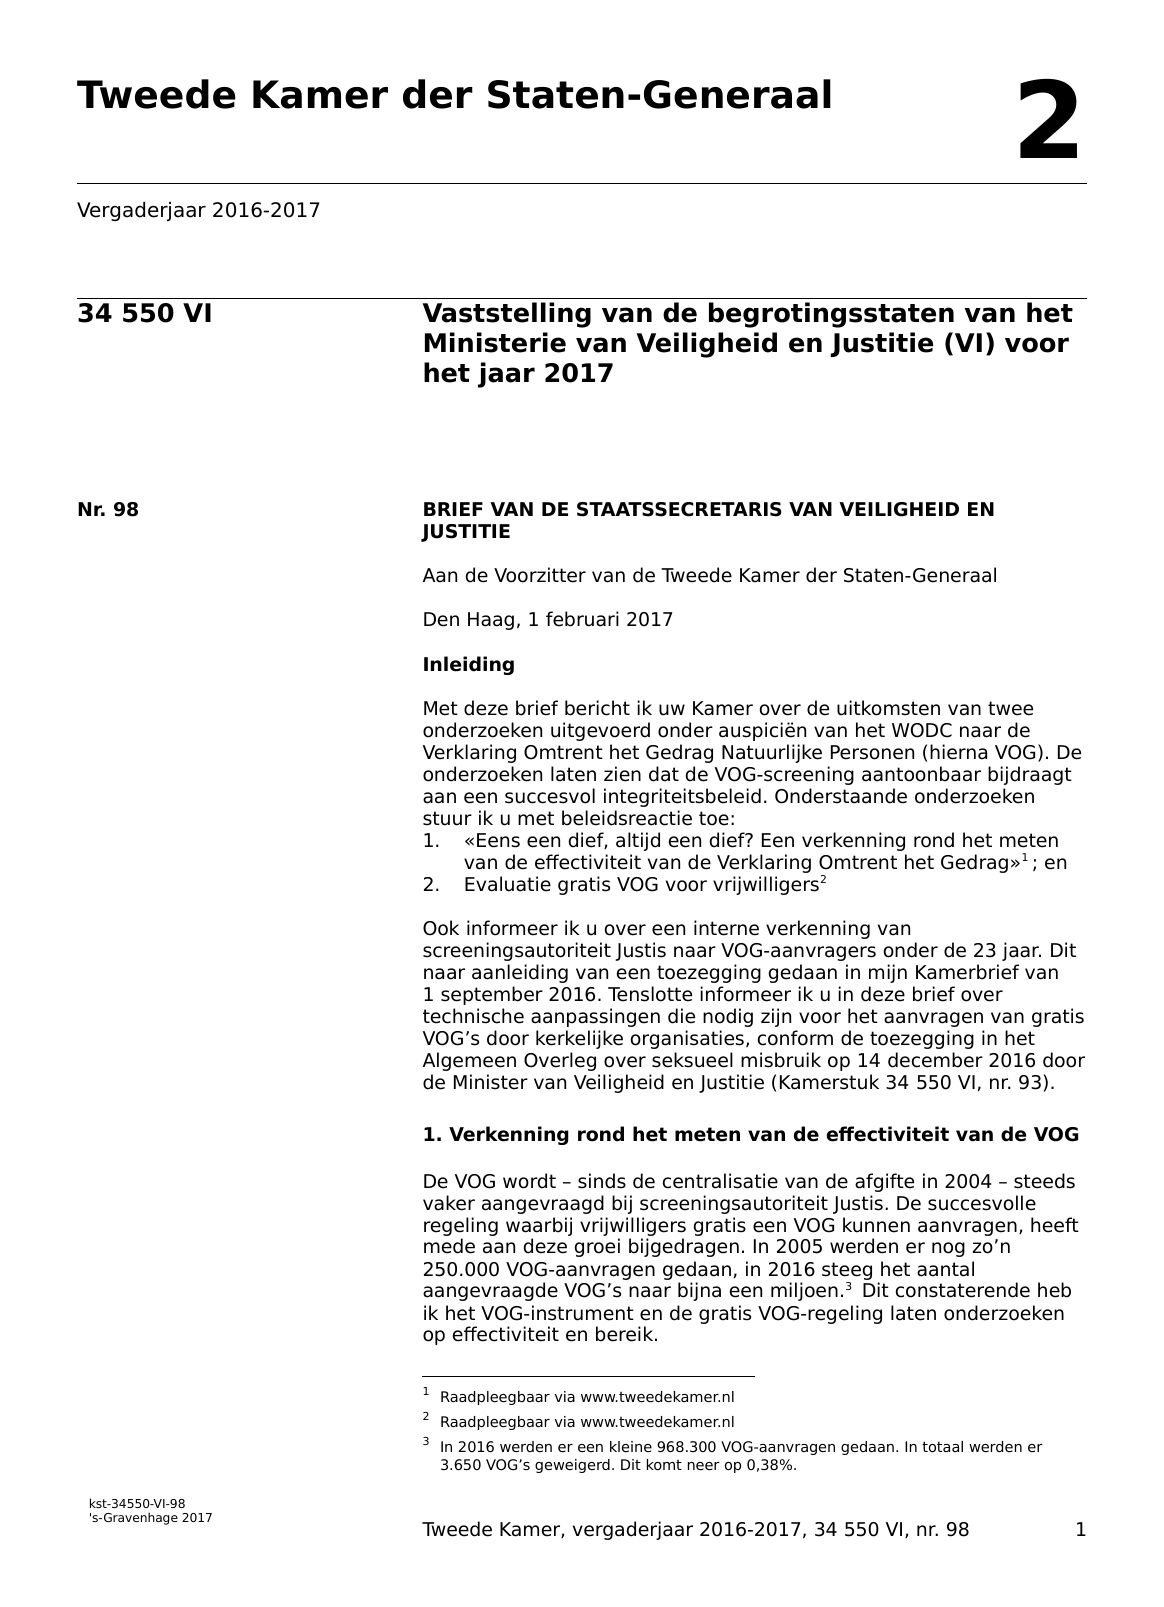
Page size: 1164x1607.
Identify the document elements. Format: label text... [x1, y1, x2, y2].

text 1. «Eens een dief, altijd een dief? Een verkenning rond het meten van de effectiviteit van de Verklaring Omtrent het Gedrag»; en [422, 829, 1087, 873]
subtitle Inleiding [422, 653, 1087, 676]
text Raadpleegbaar via www.tweedekamer.nl [422, 1385, 1087, 1407]
table_cell Vergaderjaar 2016-2017 [77, 184, 1087, 298]
text 's-Gravenhage 2017 [88, 1511, 323, 1525]
text Met deze brief bericht ik uw Kamer over de uitkomsten van twee onderzoeken uitgevoerd onder auspiciën van het WODC naar de Verklaring Omtrent het Gedrag Natuurlijke Personen (hierna VOG). De onderzoeken laten zien dat de VOG-screening aantoonbaar bijdraagt aan een succesvol integriteitsbeleid. Onderstaande onderzoeken stuur ik u met beleidsreactie toe: [422, 698, 1087, 829]
text In 2016 werden er een kleine 968.300 VOG-aanvragen gedaan. In totaal werden er 3.650 VOG’s geweigerd. Dit komt neer op 0,38%. [422, 1435, 1087, 1474]
text Den Haag, 1 februari 2017 [422, 609, 1087, 631]
text De VOG wordt – sinds de centralisatie van de afgifte in 2004 – steeds vaker aangevraagd bij screeningsautoriteit Justis. De succesvolle regeling waarbij vrijwilligers gratis een VOG kunnen aanvragen, heeft mede aan deze groei bijgedragen. In 2005 werden er nog zo’n 250.000 VOG-aanvragen gedaan, in 2016 steeg het aantal aangevraagde VOG’s naar bijna een miljoen. Dit constaterende heb ik het VOG-instrument en de gratis VOG-regeling laten onderzoeken op effectiviteit en bereik. [422, 1171, 1087, 1346]
text Raadpleegbaar via www.tweedekamer.nl [422, 1410, 1087, 1432]
text Ook informeer ik u over een interne verkenning van screeningsautoriteit Justis naar VOG-aanvragers onder de 23 jaar. Dit naar aanleiding van een toezegging gedaan in mijn Kamerbrief van 1 september 2016. Tenslotte informeer ik u in deze brief over technische aanpassingen die nodig zijn voor het aanvragen van gratis VOG’s door kerkelijke organisaties, conform de toezegging in het Algemeen Overleg over seksueel misbruik op 14 december 2016 door de Minister van Veiligheid en Justitie (Kamerstuk 34 550 VI, nr. 93). [422, 918, 1087, 1093]
table_header 2 [886, 59, 1087, 183]
text Aan de Voorzitter van de Tweede Kamer der Staten-Generaal [422, 565, 1087, 587]
subtitle Nr. 98 BRIEF VAN DE STAATSSECRETARIS VAN VEILIGHEID EN JUSTITIE [77, 499, 1087, 543]
text 2. Evaluatie gratis VOG voor vrijwilligers [422, 873, 1087, 896]
subtitle 34 550 VI Vaststelling van de begrotingsstaten van het Ministerie van Veiligheid en Justitie (VI) voor het jaar 2017 [77, 299, 1087, 388]
text kst-34550-VI-98 [88, 1497, 323, 1511]
table_header Tweede Kamer der Staten-Generaal [77, 59, 886, 183]
subtitle 1. Verkenning rond het meten van de effectiviteit van de VOG [422, 1123, 1087, 1146]
